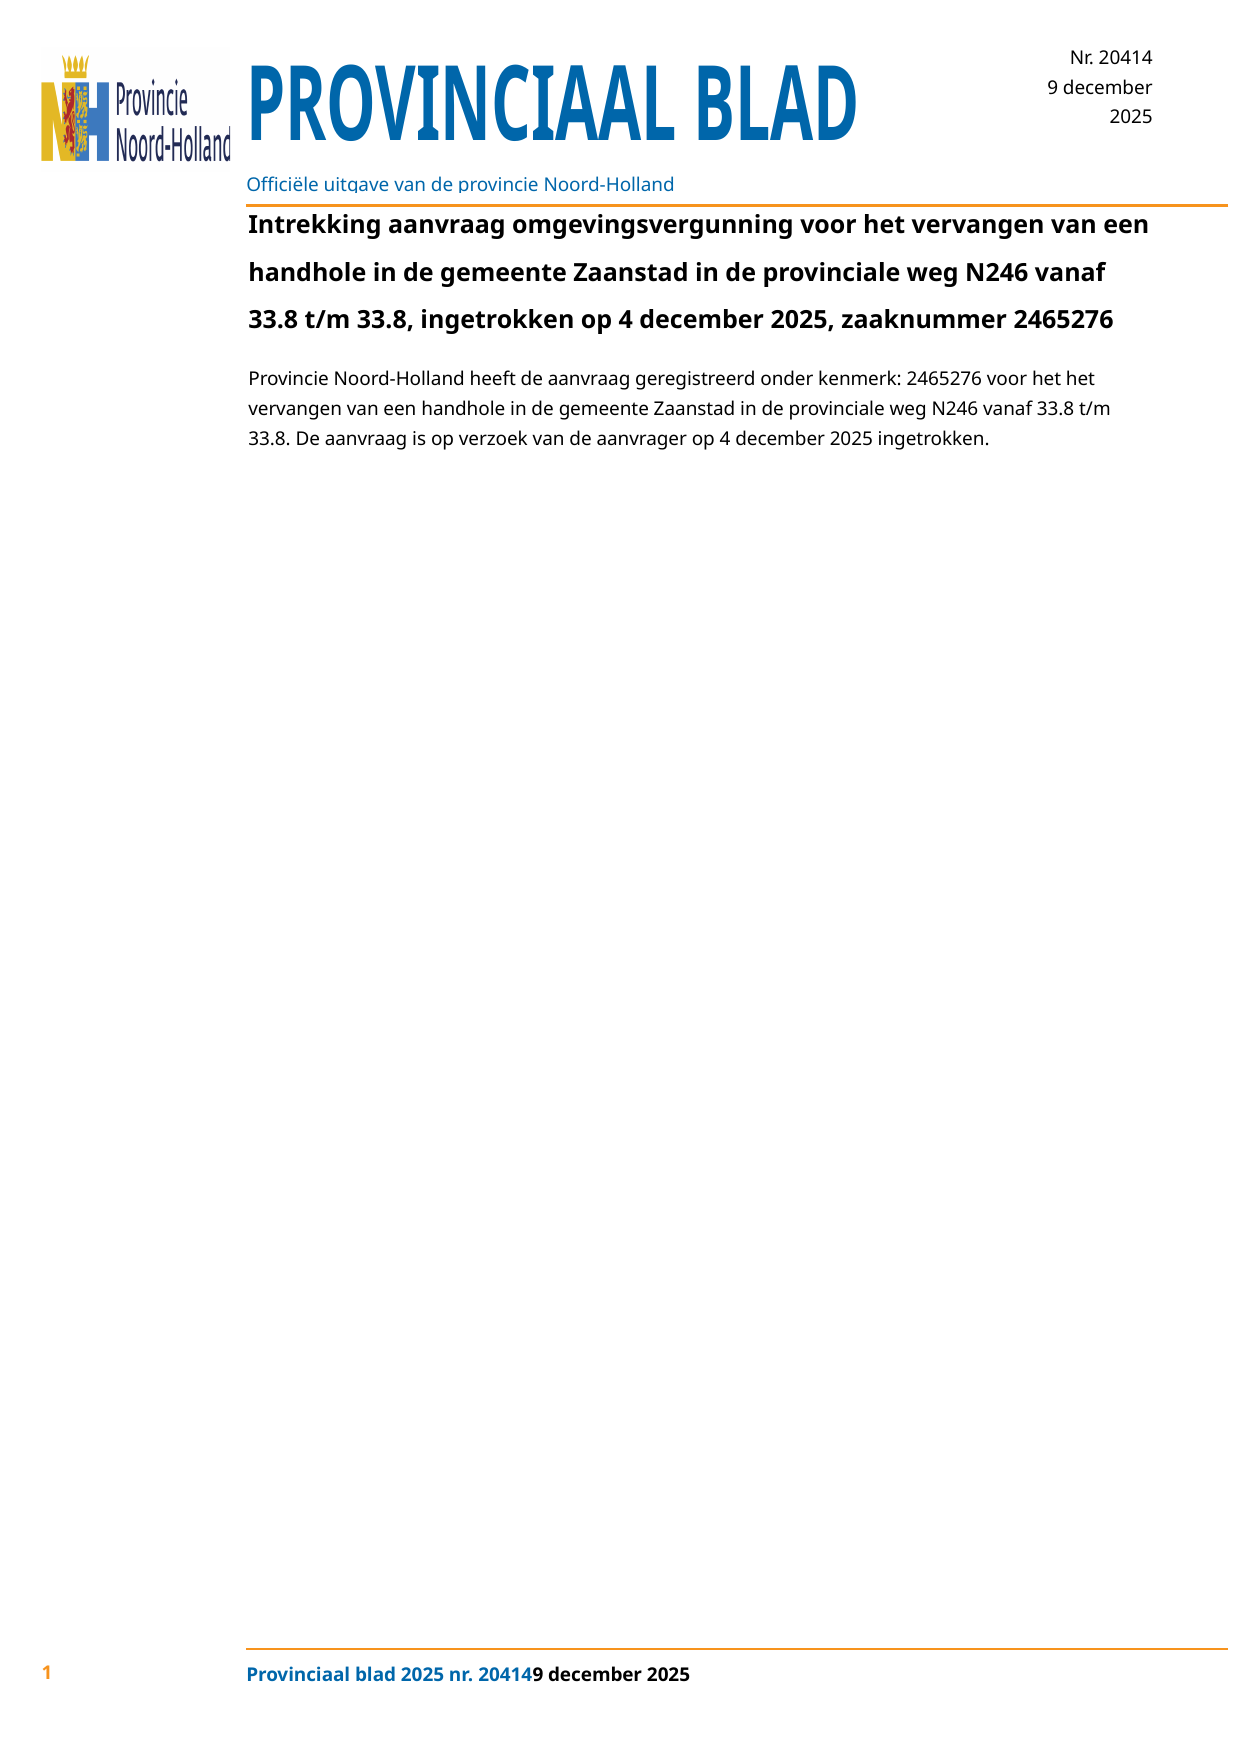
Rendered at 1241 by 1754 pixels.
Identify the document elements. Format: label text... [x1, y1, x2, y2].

text Intrekking aanvraag omgevingsvergunning voor het vervangen van een handhole in de gemeente Zaanstad in de provinciale weg N246 vanaf 33.8 t/m 33.8, ingetrokken op 4 december 2025, zaaknummer 2465276 [248, 207, 1152, 336]
picture [41, 47, 231, 172]
text Provincie Noord-Holland heeft de aanvraag geregistreerd onder kenmerk: 2465276 voor het het vervangen van een handhole in de gemeente Zaanstad in de provinciale weg N246 vanaf 33.8 t/m 33.8. De aanvraag is op verzoek van de aanvrager op 4 december 2025 ingetrokken. [248, 366, 1152, 450]
